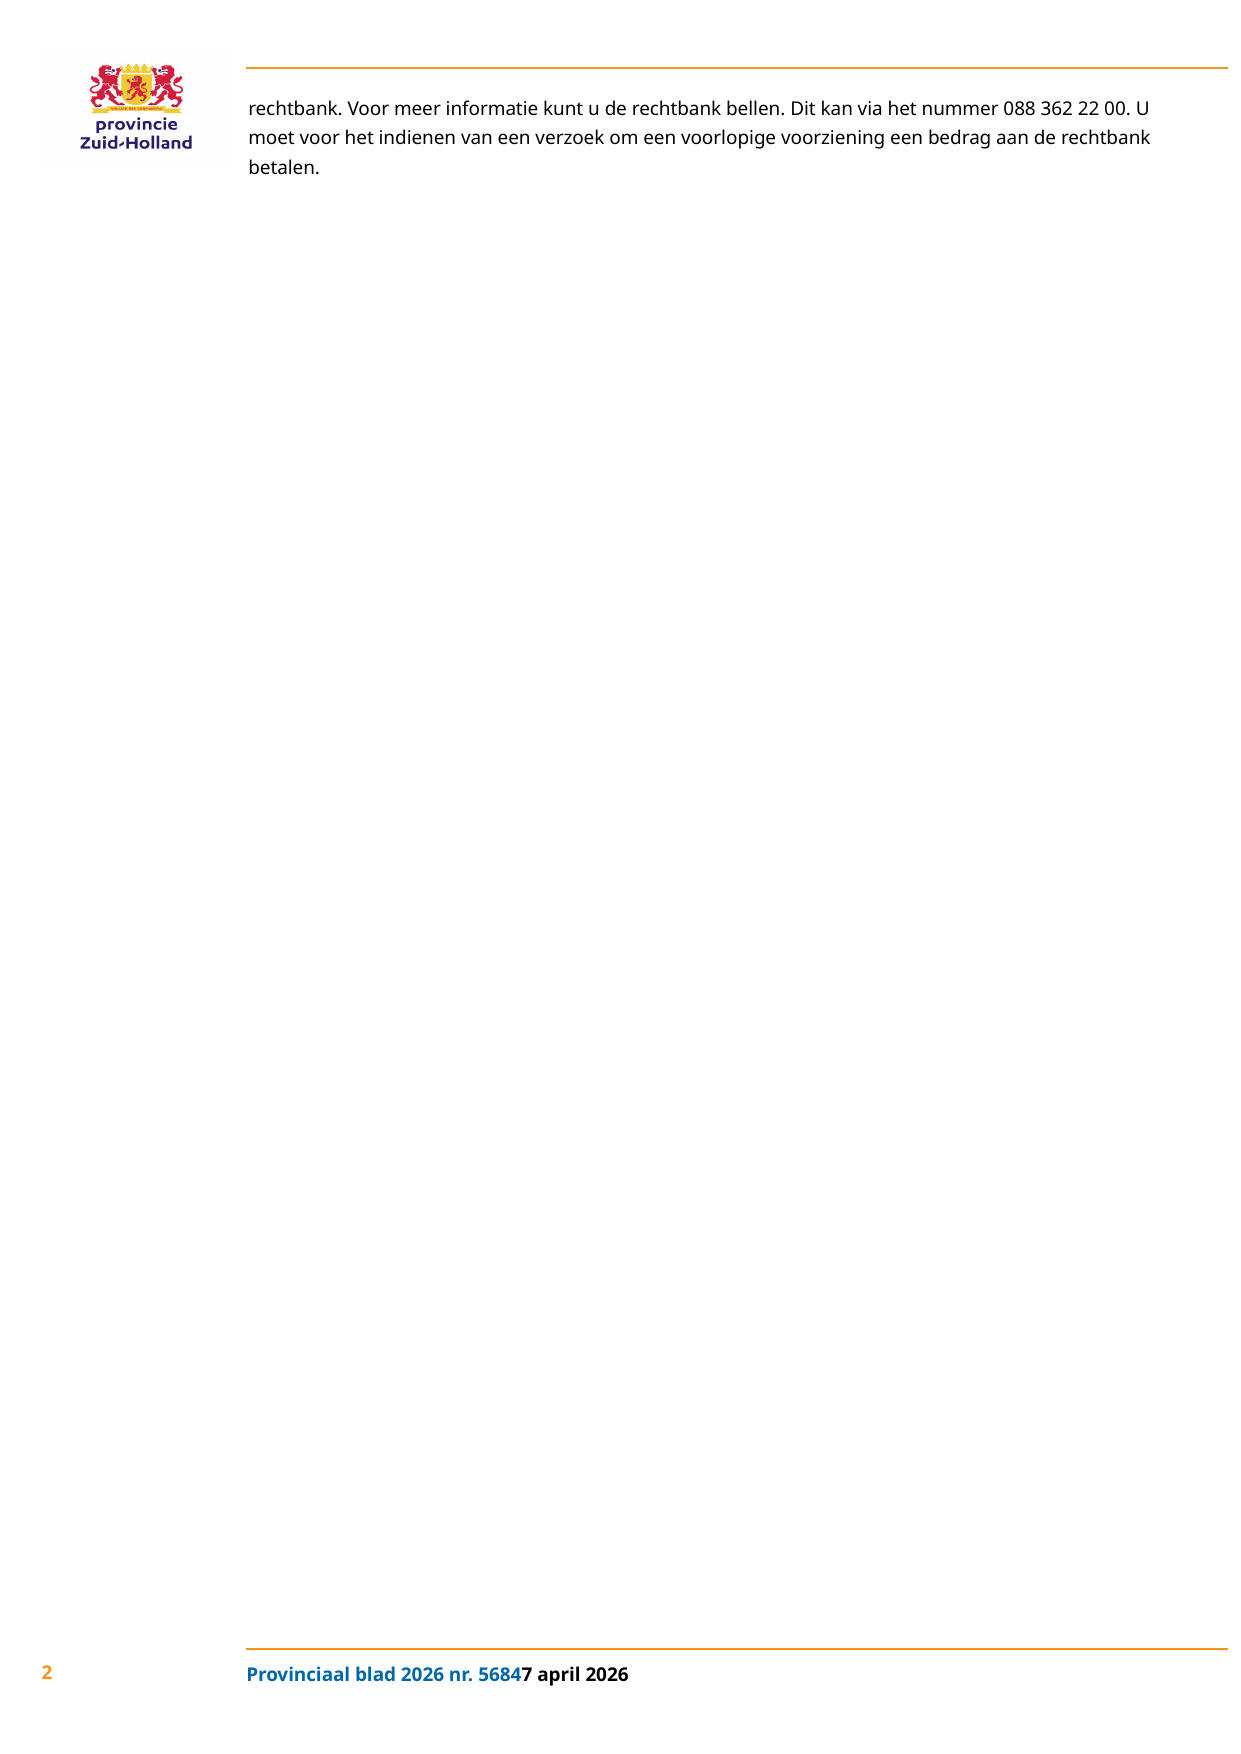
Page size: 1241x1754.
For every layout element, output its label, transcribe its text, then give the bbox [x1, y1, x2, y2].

picture [41, 47, 231, 172]
text rechtbank. Voor meer informatie kunt u de rechtbank bellen. Dit kan via het nummer 088 362 22 00. U moet voor het indienen van een verzoek om een voorlopige voorziening een bedrag aan de rechtbank betalen. [248, 95, 1152, 180]
